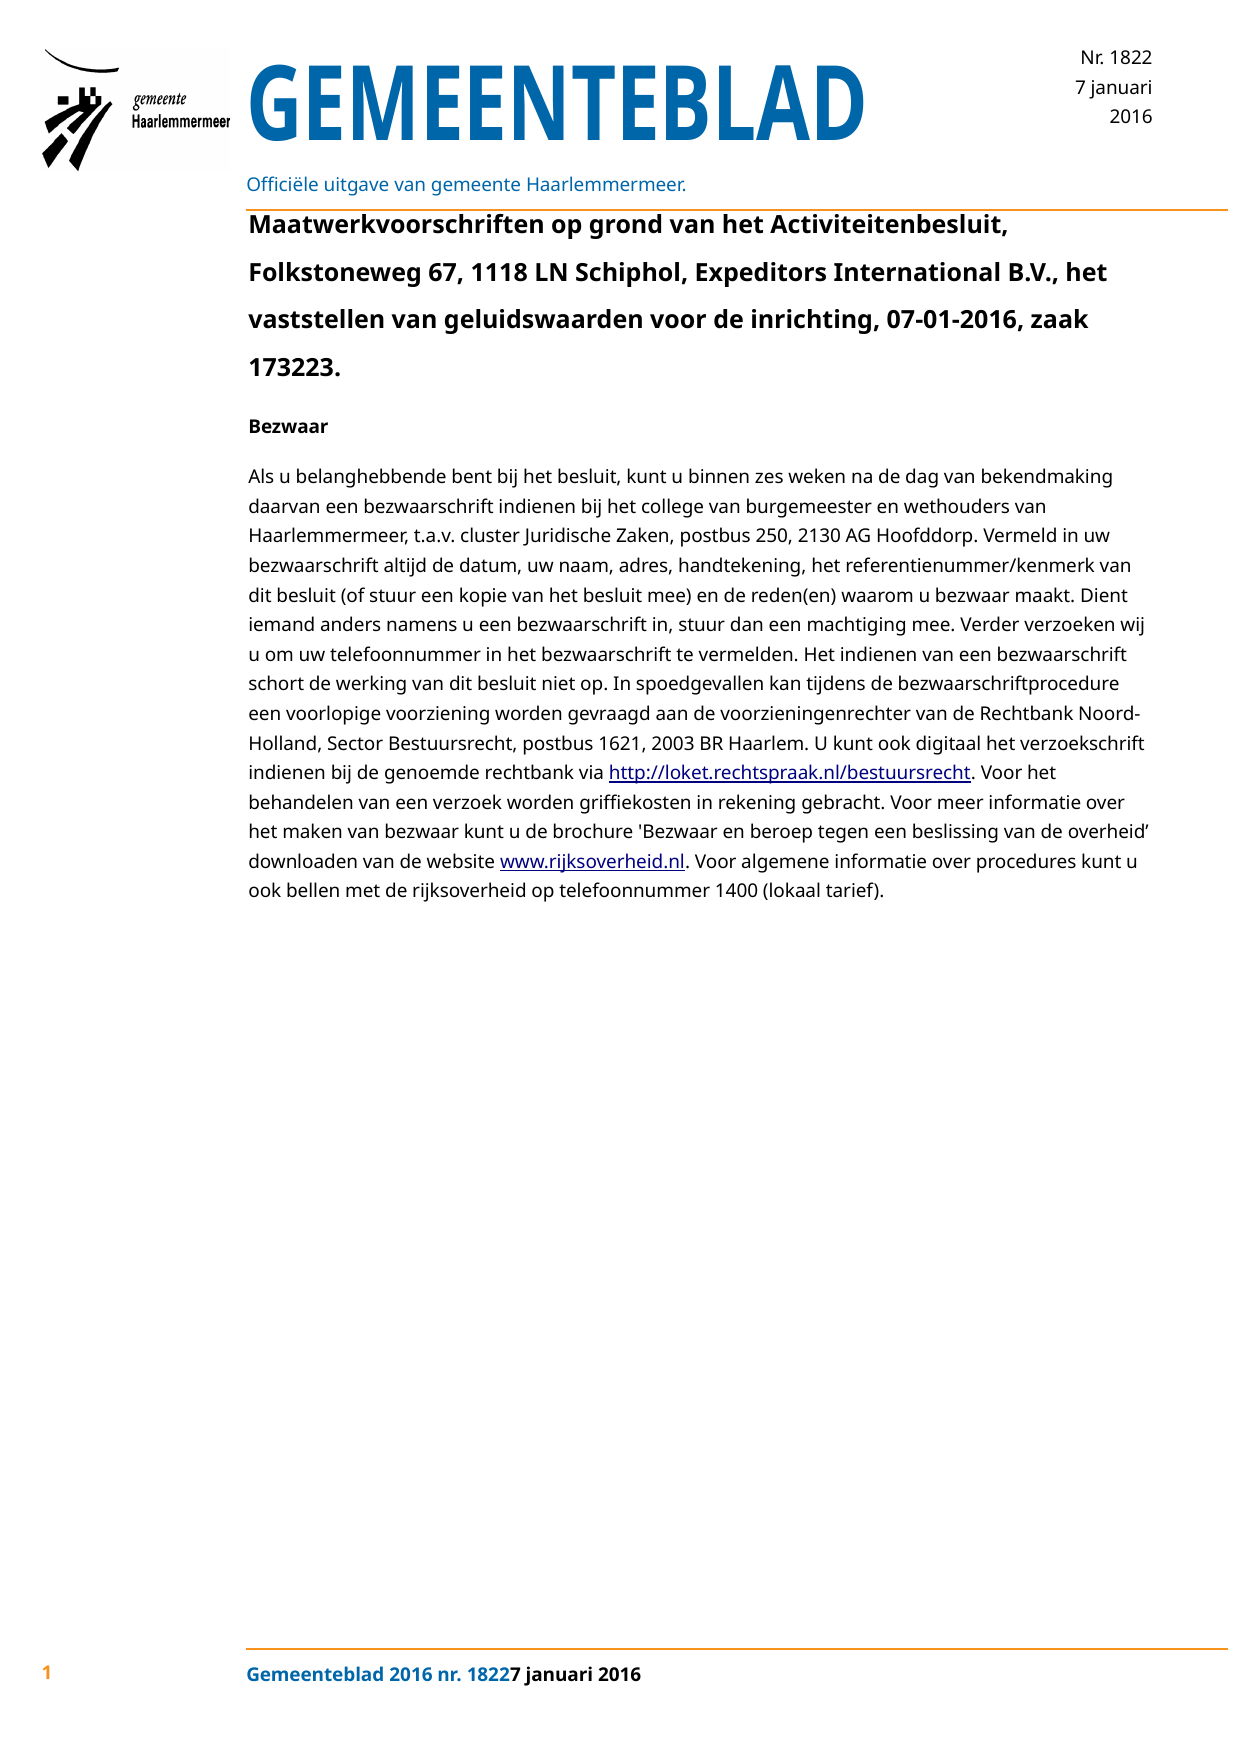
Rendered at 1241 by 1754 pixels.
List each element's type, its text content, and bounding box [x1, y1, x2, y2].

picture [41, 47, 231, 172]
text Als u belanghebbende bent bij het besluit, kunt u binnen zes weken na de dag van bekendmaking daarvan een bezwaarschrift indienen bij het college van burgemeester en wethouders van Haarlemmermeer, t.a.v. cluster Juridische Zaken, postbus 250, 2130 AG Hoofddorp. Vermeld in uw bezwaarschrift altijd de datum, uw naam, adres, handtekening, het referentienummer/kenmerk van dit besluit (of stuur een kopie van het besluit mee) en de reden(en) waarom u bezwaar maakt. Dient iemand anders namens u een bezwaarschrift in, stuur dan een machtiging mee. Verder verzoeken wij u om uw telefoonnummer in het bezwaarschrift te vermelden. Het indienen van een bezwaarschrift schort de werking van dit besluit niet op. In spoedgevallen kan tijdens de bezwaarschriftprocedure een voorlopige voorziening worden gevraagd aan de voorzieningenrechter van de Rechtbank Noord-Holland, Sector Bestuursrecht, postbus 1621, 2003 BR Haarlem. U kunt ook digitaal het verzoekschrift indienen bij de genoemde rechtbank via http://loket.rechtspraak.nl/bestuursrecht. Voor het behandelen van een verzoek worden griffiekosten in rekening gebracht. Voor meer informatie over het maken van bezwaar kunt u de brochure 'Bezwaar en beroep tegen een beslissing van de overheid’ downloaden van de website www.rijksoverheid.nl. Voor algemene informatie over procedures kunt u ook bellen met de rijksoverheid op telefoonnummer 1400 (lokaal tarief). [248, 463, 1152, 903]
text Maatwerkvoorschriften op grond van het Activiteitenbesluit, Folkstoneweg 67, 1118 LN Schiphol, Expeditors International B.V., het vaststellen van geluidswaarden voor de inrichting, 07-01-2016, zaak 173223. [248, 211, 1152, 384]
text Bezwaar [248, 413, 1152, 439]
